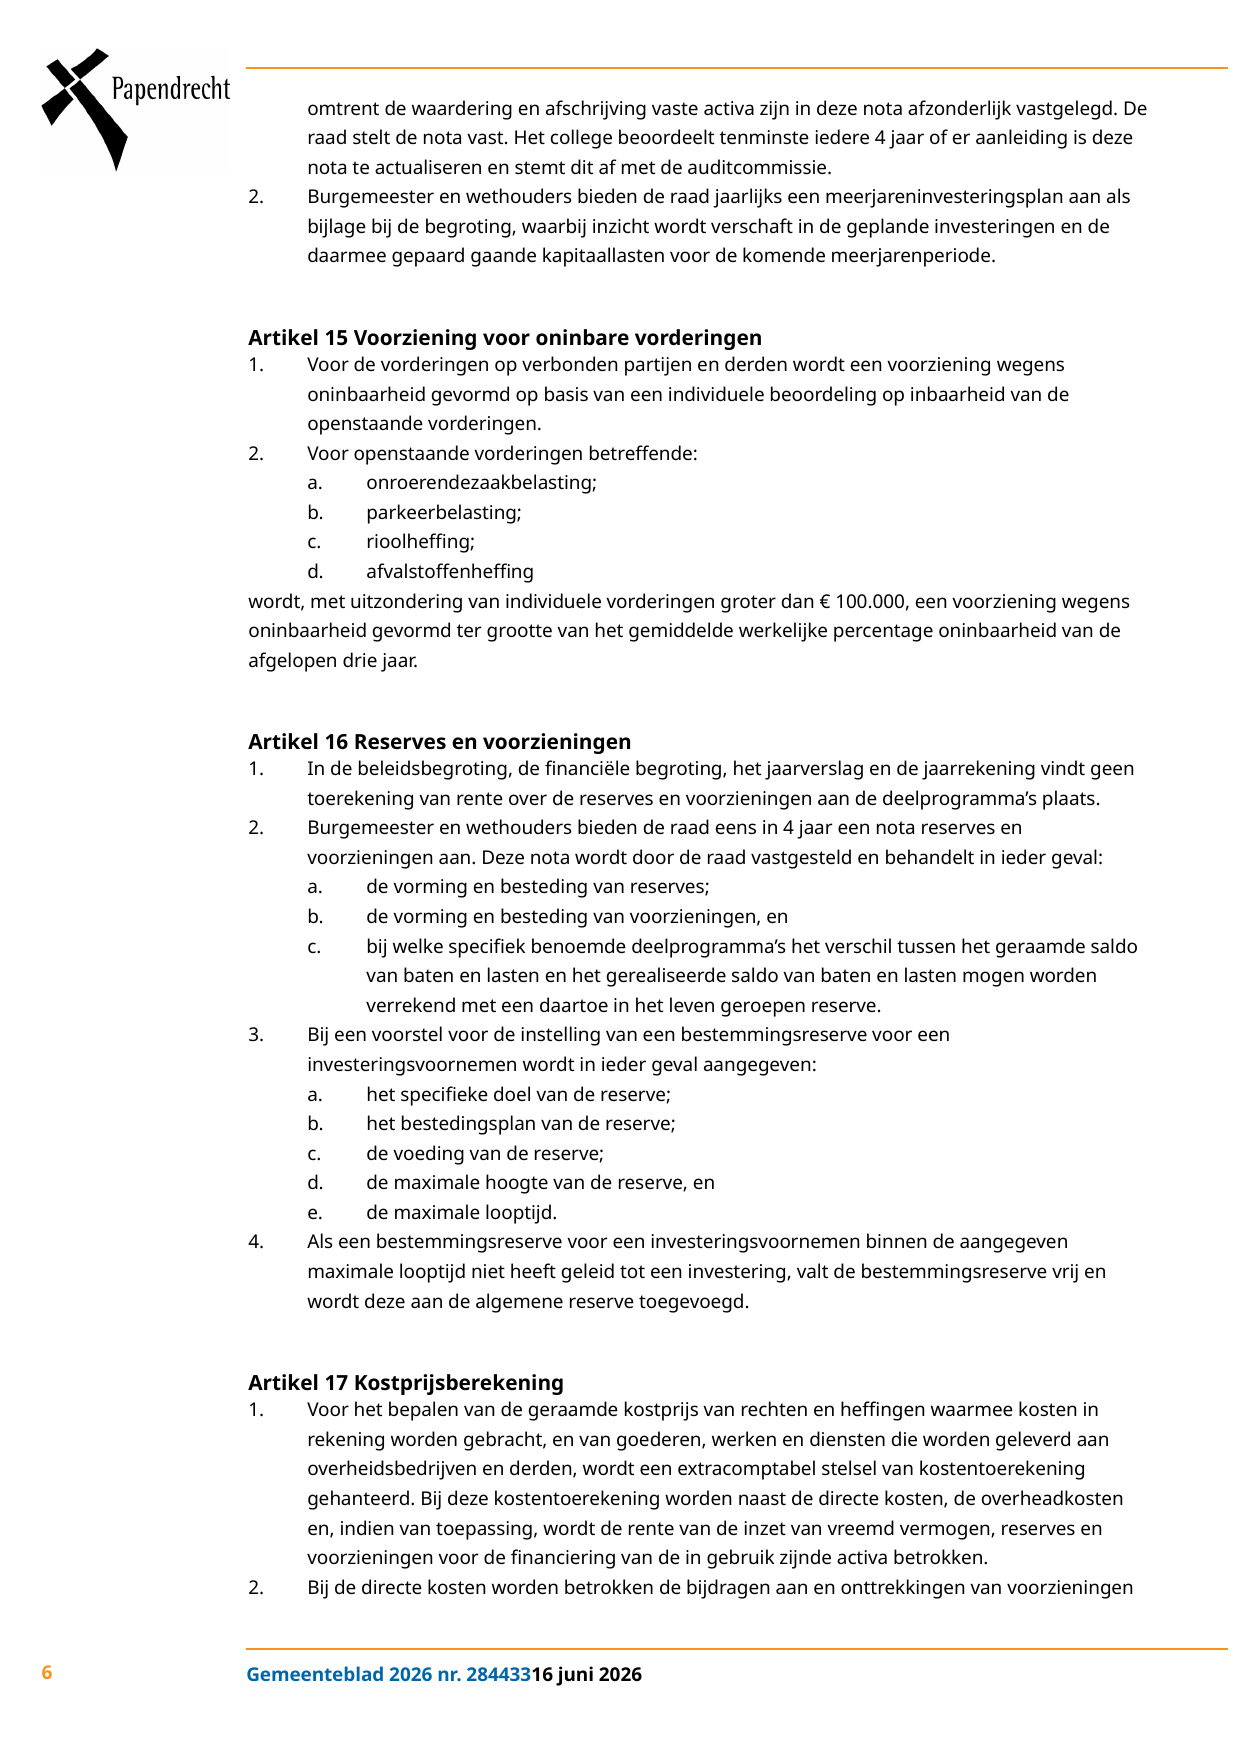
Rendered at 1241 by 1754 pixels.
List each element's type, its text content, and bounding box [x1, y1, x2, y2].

list het bestedingsplan van de reserve; [307, 1110, 1152, 1136]
list het specifieke doel van de reserve; [307, 1081, 1152, 1107]
list Burgemeester en wethouders bieden de raad eens in 4 jaar een nota reserves en voorzieningen aan. Deze nota wordt door de raad vastgesteld en behandelt in ieder geval: [248, 814, 1152, 870]
picture [41, 47, 231, 172]
text Artikel 17 Kostprijsberekening [248, 1368, 1152, 1396]
list de maximale hoogte van de reserve, en [307, 1169, 1152, 1195]
list bij welke specifiek benoemde deelprogramma’s het verschil tussen het geraamde saldo van baten en lasten en het gerealiseerde saldo van baten en lasten mogen worden verrekend met een daartoe in het leven geroepen reserve. [307, 933, 1152, 1018]
list de maximale looptijd. [307, 1199, 1152, 1225]
list Voor de vorderingen op verbonden partijen en derden wordt een voorziening wegens oninbaarheid gevormd op basis van een individuele beoordeling op inbaarheid van de openstaande vorderingen. [248, 351, 1152, 436]
list Voor het bepalen van de geraamde kostprijs van rechten en heffingen waarmee kosten in rekening worden gebracht, en van goederen, werken en diensten die worden geleverd aan overheidsbedrijven en derden, wordt een extracomptabel stelsel van kostentoerekening gehanteerd. Bij deze kostentoerekening worden naast de directe kosten, de overheadkosten en, indien van toepassing, wordt de rente van de inzet van vreemd vermogen, reserves en voorzieningen voor de financiering van de in gebruik zijnde activa betrokken. [248, 1396, 1152, 1570]
text Artikel 15 Voorziening voor oninbare vorderingen [248, 323, 1152, 351]
text Artikel 16 Reserves en voorzieningen [248, 727, 1152, 755]
list In de beleidsbegroting, de financiële begroting, het jaarverslag en de jaarrekening vindt geen toerekening van rente over de reserves en voorzieningen aan de deelprogramma’s plaats. [248, 755, 1152, 811]
list parkeerbelasting; [307, 499, 1152, 525]
list Bij een voorstel voor de instelling van een bestemmingsreserve voor een investeringsvoornemen wordt in ieder geval aangegeven: [248, 1022, 1152, 1077]
list Voor openstaande vorderingen betreffende: [248, 440, 1152, 466]
list de vorming en besteding van voorzieningen, en [307, 903, 1152, 929]
list onroerendezaakbelasting; [307, 469, 1152, 495]
list de voeding van de reserve; [307, 1140, 1152, 1166]
list de vorming en besteding van reserves; [307, 874, 1152, 899]
list Bij de directe kosten worden betrokken de bijdragen aan en onttrekkingen van voorzieningen [248, 1574, 1152, 1599]
list rioolheffing; [307, 529, 1152, 554]
list Als een bestemmingsreserve voor een investeringsvoornemen binnen de aangegeven maximale looptijd niet heeft geleid tot een investering, valt de bestemmingsreserve vrij en wordt deze aan de algemene reserve toegevoegd. [248, 1229, 1152, 1314]
list Burgemeester en wethouders bieden de raad jaarlijks een meerjareninvesteringsplan aan als bijlage bij de begroting, waarbij inzicht wordt verschaft in de geplande investeringen en de daarmee gepaard gaande kapitaallasten voor de komende meerjarenperiode. [248, 183, 1152, 268]
list afvalstoffenheffing [307, 558, 1152, 584]
list omtrent de waardering en afschrijving vaste activa zijn in deze nota afzonderlijk vastgelegd. De raad stelt de nota vast. Het college beoordeelt tenminste iedere 4 jaar of er aanleiding is deze nota te actualiseren en stemt dit af met de auditcommissie. [248, 95, 1152, 180]
text wordt, met uitzondering van individuele vorderingen groter dan € 100.000, een voorziening wegens oninbaarheid gevormd ter grootte van het gemiddelde werkelijke percentage oninbaarheid van de afgelopen drie jaar. [248, 588, 1152, 673]
